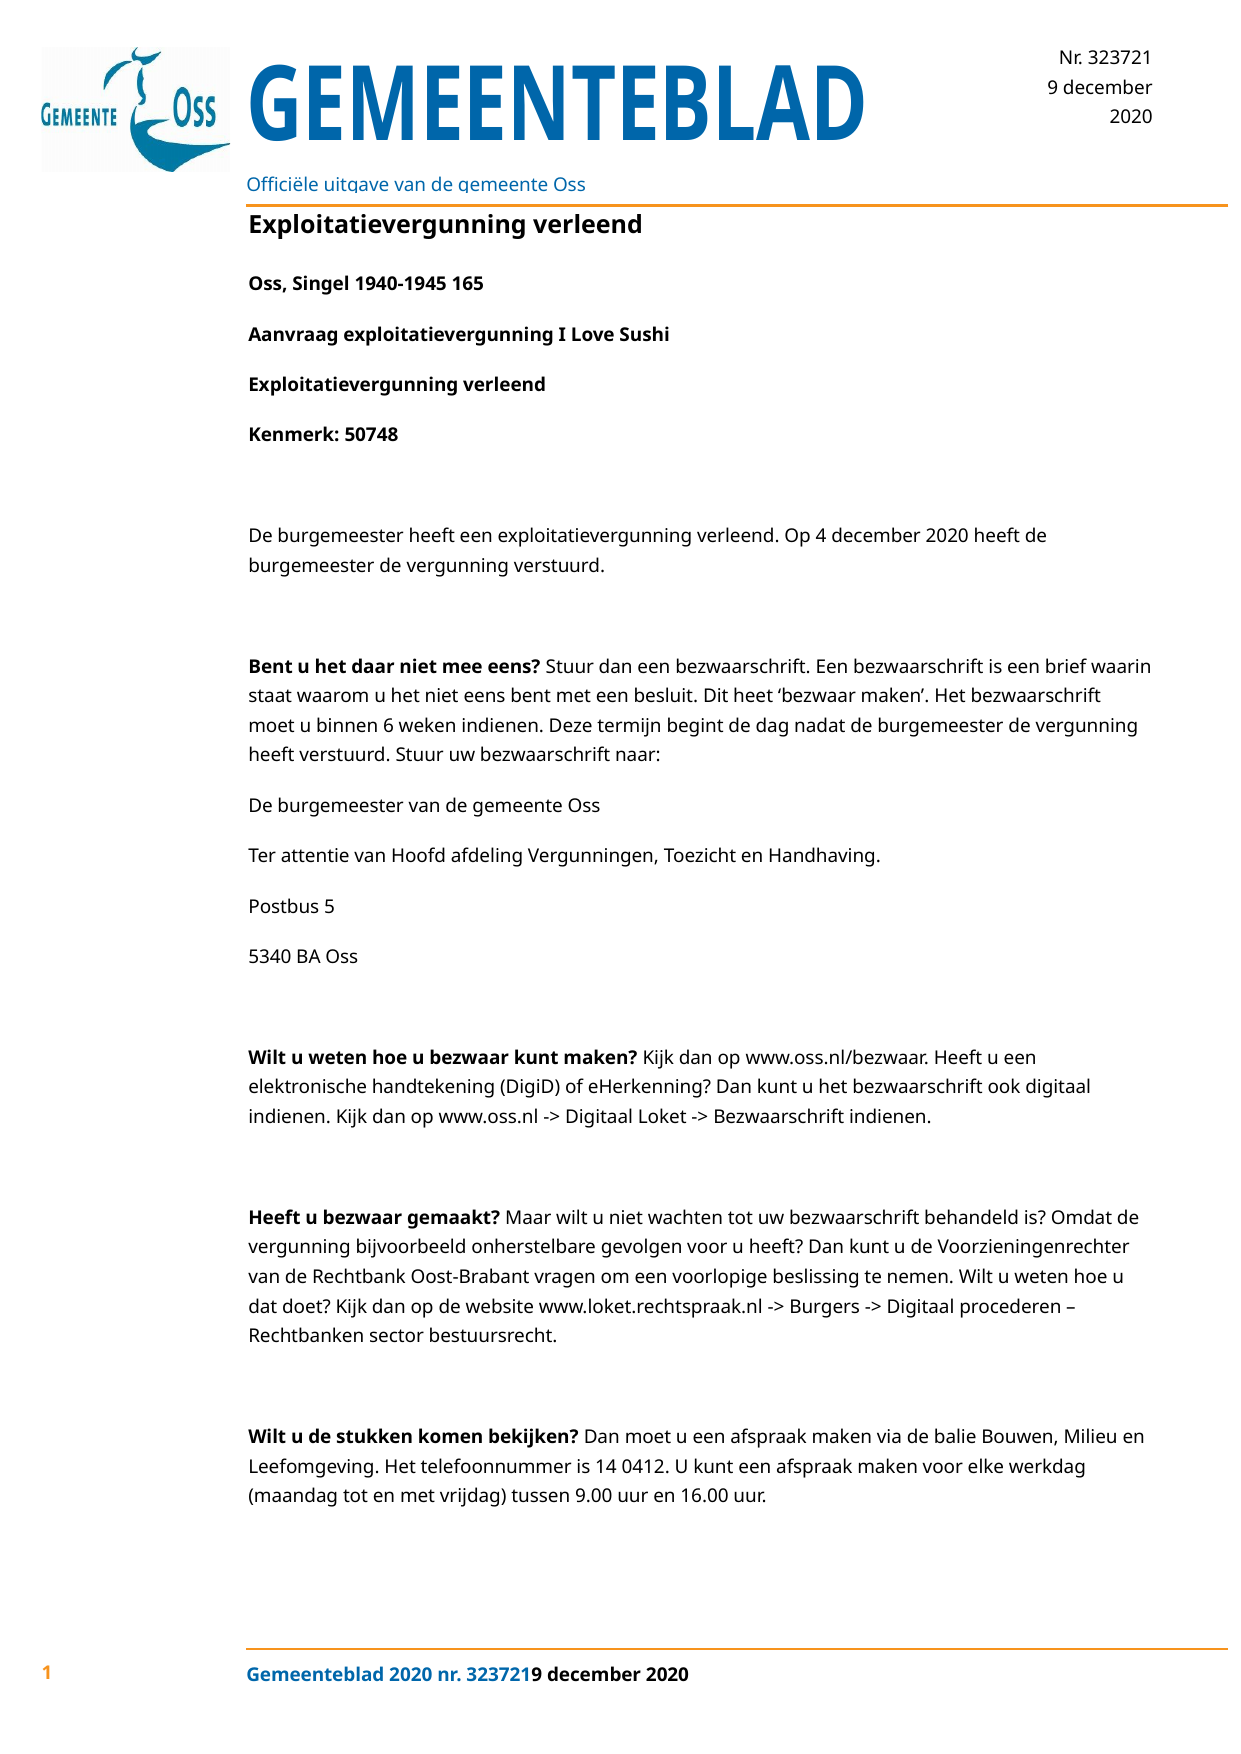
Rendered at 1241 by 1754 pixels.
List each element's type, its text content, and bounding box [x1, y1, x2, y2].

text Postbus 5 [248, 893, 1152, 918]
text Kenmerk: 50748 [248, 422, 1152, 447]
text Exploitatievergunning verleend [248, 371, 1152, 397]
text Wilt u weten hoe u bezwaar kunt maken? Kijk dan op www.oss.nl/bezwaar. Heeft u een elektronische handtekening (DigiD) of eHerkenning? Dan kunt u het bezwaarschrift ook digitaal indienen. Kijk dan op www.oss.nl -> Digitaal Loket -> Bezwaarschrift indienen. [248, 1044, 1152, 1129]
text Heeft u bezwaar gemaakt? Maar wilt u niet wachten tot uw bezwaarschrift behandeld is? Omdat de vergunning bijvoorbeeld onherstelbare gevolgen voor u heeft? Dan kunt u de Voorzieningenrechter van de Rechtbank Oost-Brabant vragen om een voorlopige beslissing te nemen. Wilt u weten hoe u dat doet? Kijk dan op de website www.loket.rechtspraak.nl -> Burgers -> Digitaal procederen – Rechtbanken sector bestuursrecht. [248, 1204, 1152, 1348]
picture [41, 47, 231, 172]
text De burgemeester heeft een exploitatievergunning verleend. Op 4 december 2020 heeft de burgemeester de vergunning verstuurd. [248, 522, 1152, 578]
text Aanvraag exploitatievergunning I Love Sushi [248, 321, 1152, 346]
text Exploitatievergunning verleend [248, 207, 1152, 241]
text Wilt u de stukken komen bekijken? Dan moet u een afspraak maken via de balie Bouwen, Milieu en Leefomgeving. Het telefoonnummer is 14 0412. U kunt een afspraak maken voor elke werkdag (maandag tot en met vrijdag) tussen 9.00 uur en 16.00 uur. [248, 1423, 1152, 1508]
text 5340 BA Oss [248, 943, 1152, 969]
text Bent u het daar niet mee eens? Stuur dan een bezwaarschrift. Een bezwaarschrift is een brief waarin staat waarom u het niet eens bent met een besluit. Dit heet ‘bezwaar maken’. Het bezwaarschrift moet u binnen 6 weken indienen. Deze termijn begint de dag nadat de burgemeester de vergunning heeft verstuurd. Stuur uw bezwaarschrift naar: [248, 653, 1152, 767]
text Ter attentie van Hoofd afdeling Vergunningen, Toezicht en Handhaving. [248, 842, 1152, 868]
text Oss, Singel 1940-1945 165 [248, 270, 1152, 296]
text De burgemeester van de gemeente Oss [248, 792, 1152, 818]
